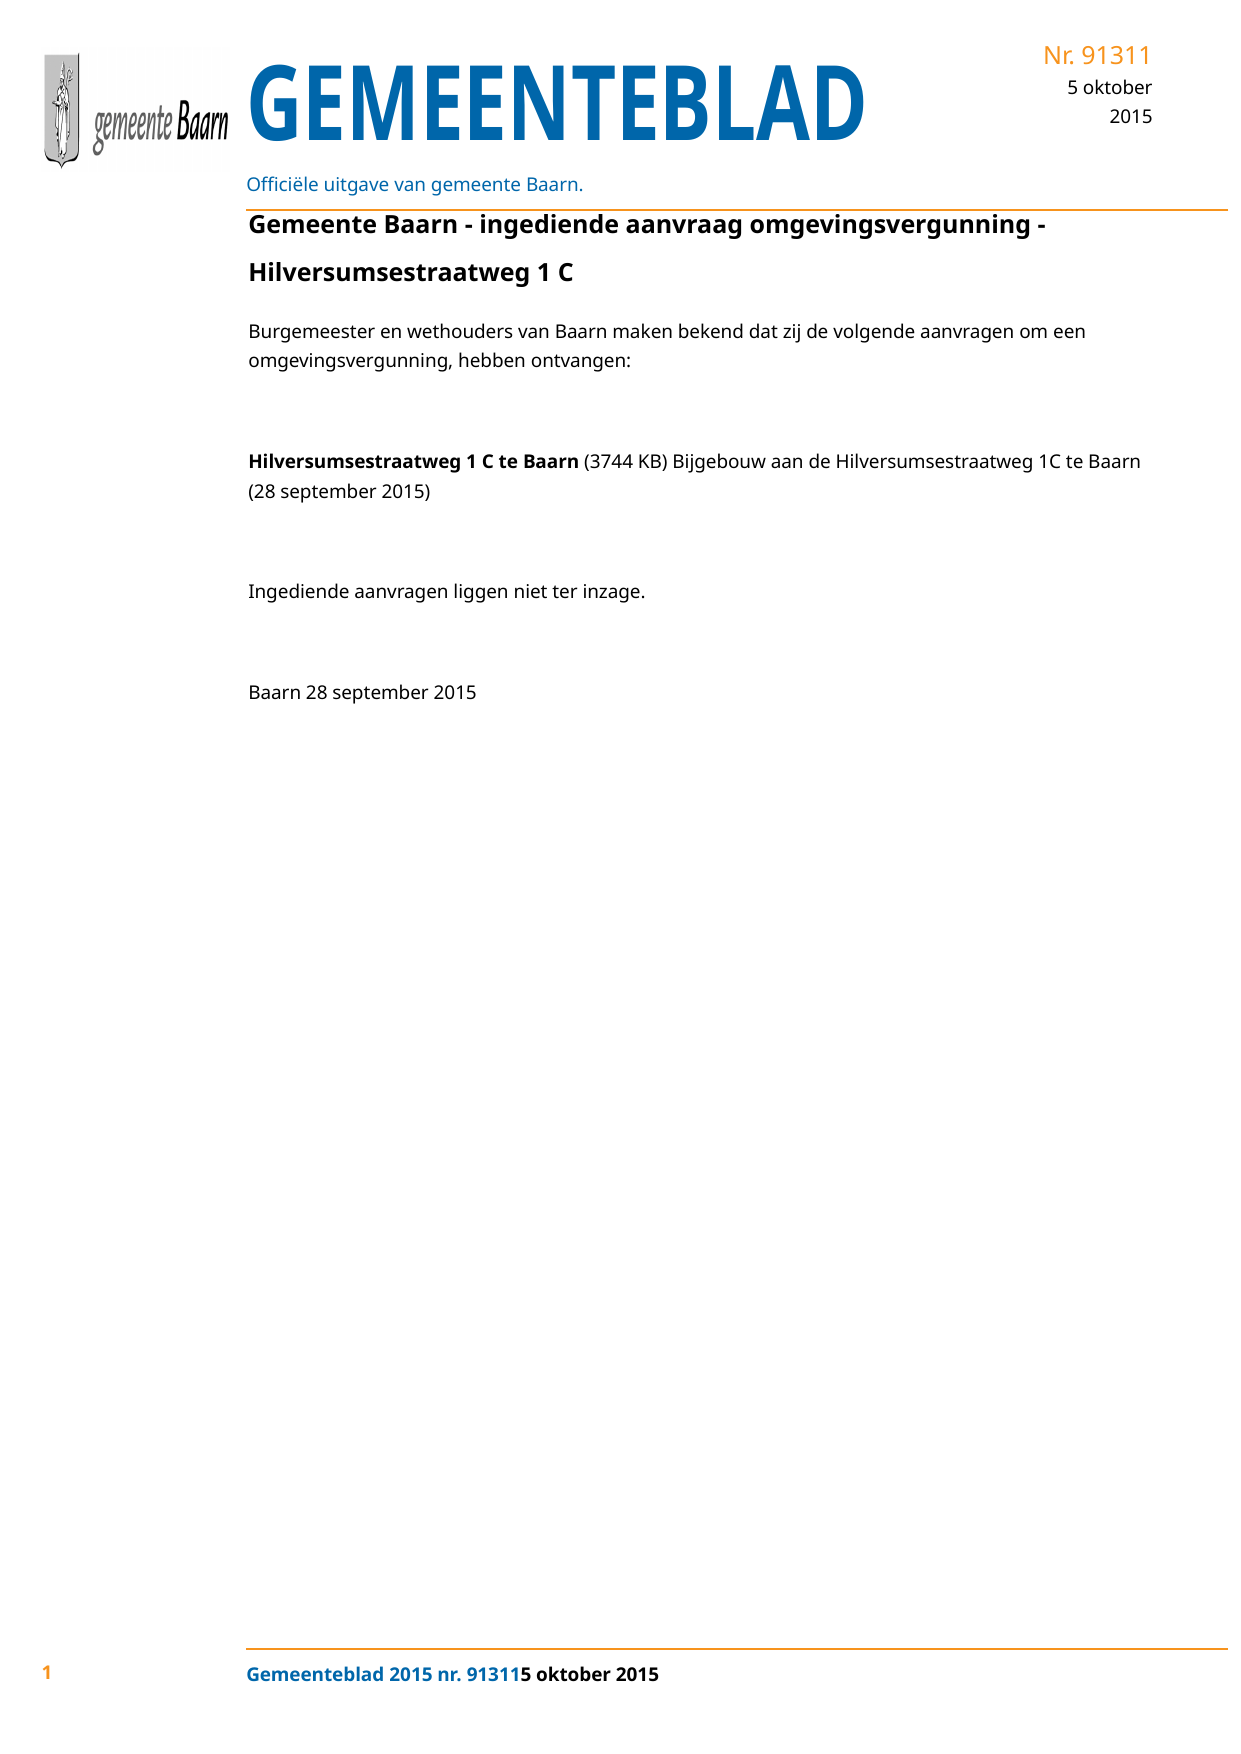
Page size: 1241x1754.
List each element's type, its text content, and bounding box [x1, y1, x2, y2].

text Burgemeester en wethouders van Baarn maken bekend dat zij de volgende aanvragen om een omgevingsvergunning, hebben ontvangen: [248, 318, 1152, 373]
picture [41, 47, 231, 172]
text Baarn 28 september 2015 [248, 679, 1152, 705]
text Hilversumsestraatweg 1 C te Baarn (3744 KB) Bijgebouw aan de Hilversumsestraatweg 1C te Baarn (28 september 2015) [248, 448, 1152, 504]
text Ingediende aanvragen liggen niet ter inzage. [248, 579, 1152, 604]
text Gemeente Baarn - ingediende aanvraag omgevingsvergunning - Hilversumsestraatweg 1 C [248, 211, 1152, 288]
